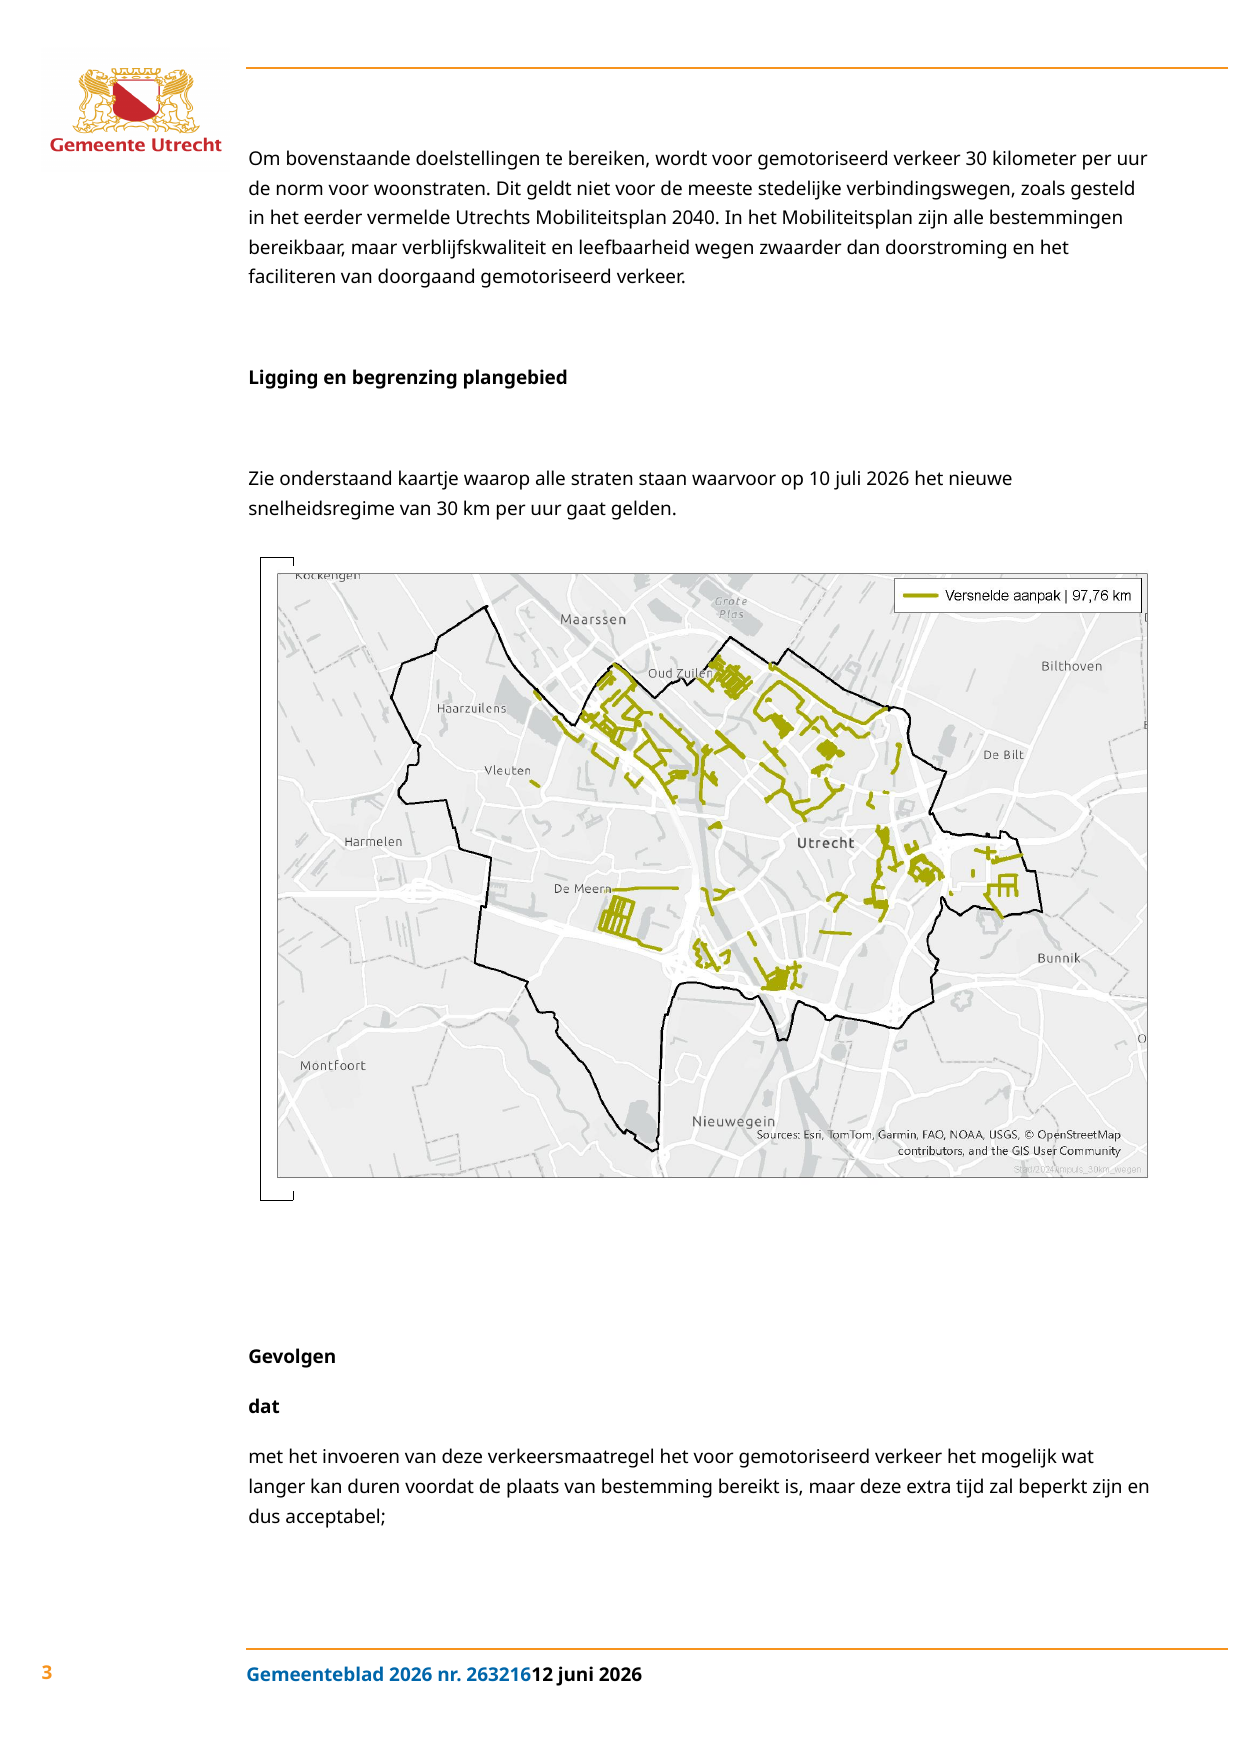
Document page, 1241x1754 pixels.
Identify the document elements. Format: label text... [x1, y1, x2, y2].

text Gevolgen [248, 1343, 1152, 1368]
text dat [248, 1393, 1152, 1419]
text Zie onderstaand kaartje waarop alle straten staan waarvoor op 10 juli 2026 het nieuwe snelheidsregime van 30 km per uur gaat gelden. [248, 465, 1152, 521]
picture [41, 47, 231, 172]
picture [268, 566, 1156, 1191]
text met het invoeren van deze verkeersmaatregel het voor gemotoriseerd verkeer het mogelijk wat langer kan duren voordat de plaats van bestemming bereikt is, maar deze extra tijd zal beperkt zijn en dus acceptabel; [248, 1444, 1152, 1528]
text Om bovenstaande doelstellingen te bereiken, wordt voor gemotoriseerd verkeer 30 kilometer per uur de norm voor woonstraten. Dit geldt niet voor de meeste stedelijke verbindingswegen, zoals gesteld in het eerder vermelde Utrechts Mobiliteitsplan 2040. In het Mobiliteitsplan zijn alle bestemmingen bereikbaar, maar verblijfskwaliteit en leefbaarheid wegen zwaarder dan doorstroming en het faciliteren van doorgaand gemotoriseerd verkeer. [248, 145, 1152, 289]
text Ligging en begrenzing plangebied [248, 364, 1152, 390]
